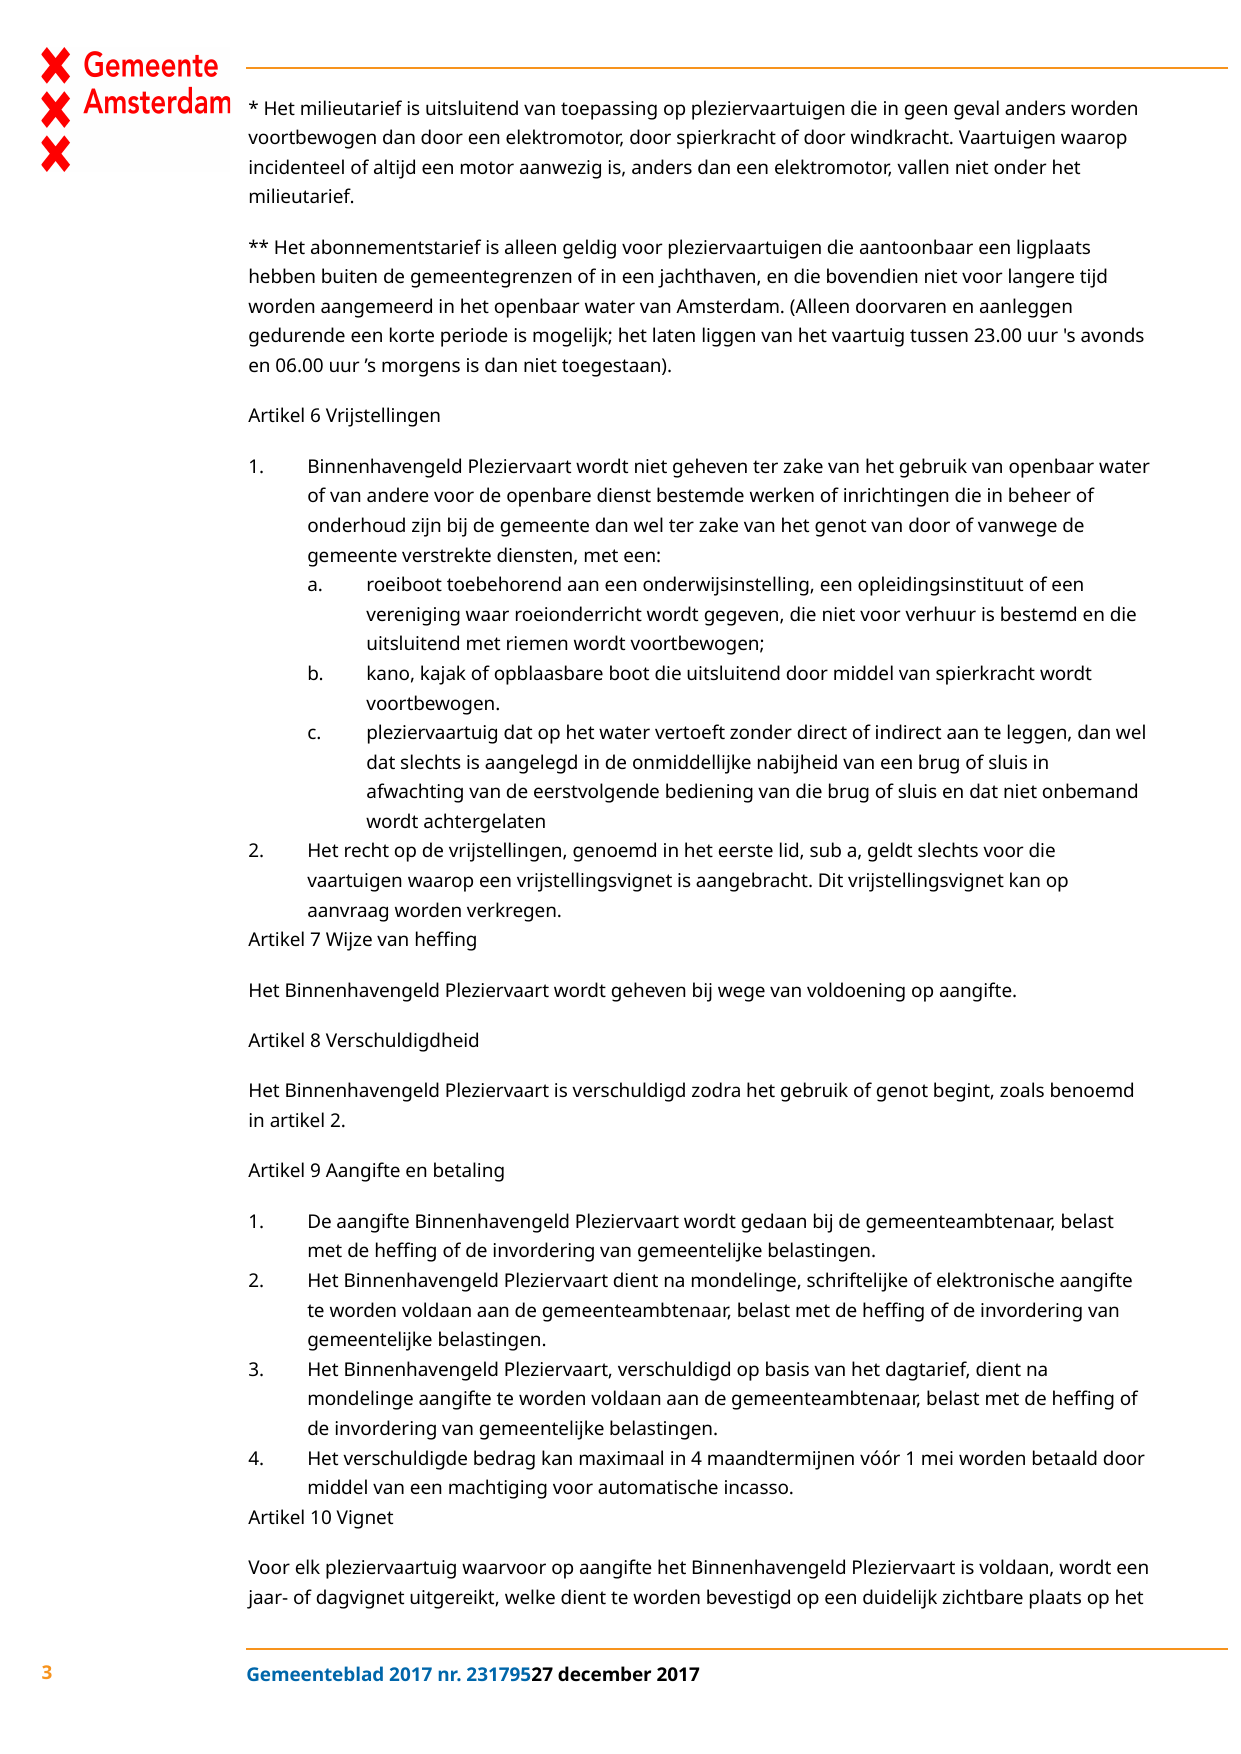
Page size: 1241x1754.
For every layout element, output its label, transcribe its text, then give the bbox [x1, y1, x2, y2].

text Artikel 9 Aangifte en betaling [248, 1158, 1152, 1183]
text ** Het abonnementstarief is alleen geldig voor pleziervaartuigen die aantoonbaar een ligplaats hebben buiten de gemeentegrenzen of in een jachthaven, en die bovendien niet voor langere tijd worden aangemeerd in het openbaar water van Amsterdam. (Alleen doorvaren en aanleggen gedurende een korte periode is mogelijk; het laten liggen van het vaartuig tussen 23.00 uur 's avonds en 06.00 uur ’s morgens is dan niet toegestaan). [248, 234, 1152, 378]
list Binnenhavengeld Pleziervaart wordt niet geheven ter zake van het gebruik van openbaar water of van andere voor de openbare dienst bestemde werken of inrichtingen die in beheer of onderhoud zijn bij de gemeente dan wel ter zake van het genot van door of vanwege de gemeente verstrekte diensten, met een: [248, 453, 1152, 568]
list Het recht op de vrijstellingen, genoemd in het eerste lid, sub a, geldt slechts voor die vaartuigen waarop een vrijstellingsvignet is aangebracht. Dit vrijstellingsvignet kan op aanvraag worden verkregen. [248, 838, 1152, 923]
text Het Binnenhavengeld Pleziervaart wordt geheven bij wege van voldoening op aangifte. [248, 977, 1152, 1003]
list roeiboot toebehorend aan een onderwijsinstelling, een opleidingsinstituut of een vereniging waar roeionderricht wordt gegeven, die niet voor verhuur is bestemd en die uitsluitend met riemen wordt voortbewogen; [307, 571, 1152, 656]
list kano, kajak of opblaasbare boot die uitsluitend door middel van spierkracht wordt voortbewogen. [307, 660, 1152, 716]
list Het verschuldigde bedrag kan maximaal in 4 maandtermijnen vóór 1 mei worden betaald door middel van een machtiging voor automatische incasso. [248, 1445, 1152, 1500]
text * Het milieutarief is uitsluitend van toepassing op pleziervaartuigen die in geen geval anders worden voortbewogen dan door een elektromotor, door spierkracht of door windkracht. Vaartuigen waarop incidenteel of altijd een motor aanwezig is, anders dan een elektromotor, vallen niet onder het milieutarief. [248, 95, 1152, 209]
text Voor elk pleziervaartuig waarvoor op aangifte het Binnenhavengeld Pleziervaart is voldaan, wordt een jaar- of dagvignet uitgereikt, welke dient te worden bevestigd op een duidelijk zichtbare plaats op het [248, 1554, 1152, 1610]
list Het Binnenhavengeld Pleziervaart dient na mondelinge, schriftelijke of elektronische aangifte te worden voldaan aan de gemeenteambtenaar, belast met de heffing of de invordering van gemeentelijke belastingen. [248, 1267, 1152, 1352]
list Het Binnenhavengeld Pleziervaart, verschuldigd op basis van het dagtarief, dient na mondelinge aangifte te worden voldaan aan de gemeenteambtenaar, belast met de heffing of de invordering van gemeentelijke belastingen. [248, 1356, 1152, 1441]
list De aangifte Binnenhavengeld Pleziervaart wordt gedaan bij de gemeenteambtenaar, belast met de heffing of de invordering van gemeentelijke belastingen. [248, 1208, 1152, 1263]
text Artikel 6 Vrijstellingen [248, 403, 1152, 428]
picture [41, 47, 231, 172]
text Artikel 10 Vignet [248, 1504, 1152, 1530]
text Artikel 7 Wijze van heffing [248, 926, 1152, 952]
text Het Binnenhavengeld Pleziervaart is verschuldigd zodra het gebruik of genot begint, zoals benoemd in artikel 2. [248, 1078, 1152, 1133]
list pleziervaartuig dat op het water vertoeft zonder direct of indirect aan te leggen, dan wel dat slechts is aangelegd in de onmiddellijke nabijheid van een brug of sluis in afwachting van de eerstvolgende bediening van die brug of sluis en dat niet onbemand wordt achtergelaten [307, 719, 1152, 834]
text Artikel 8 Verschuldigdheid [248, 1027, 1152, 1053]
